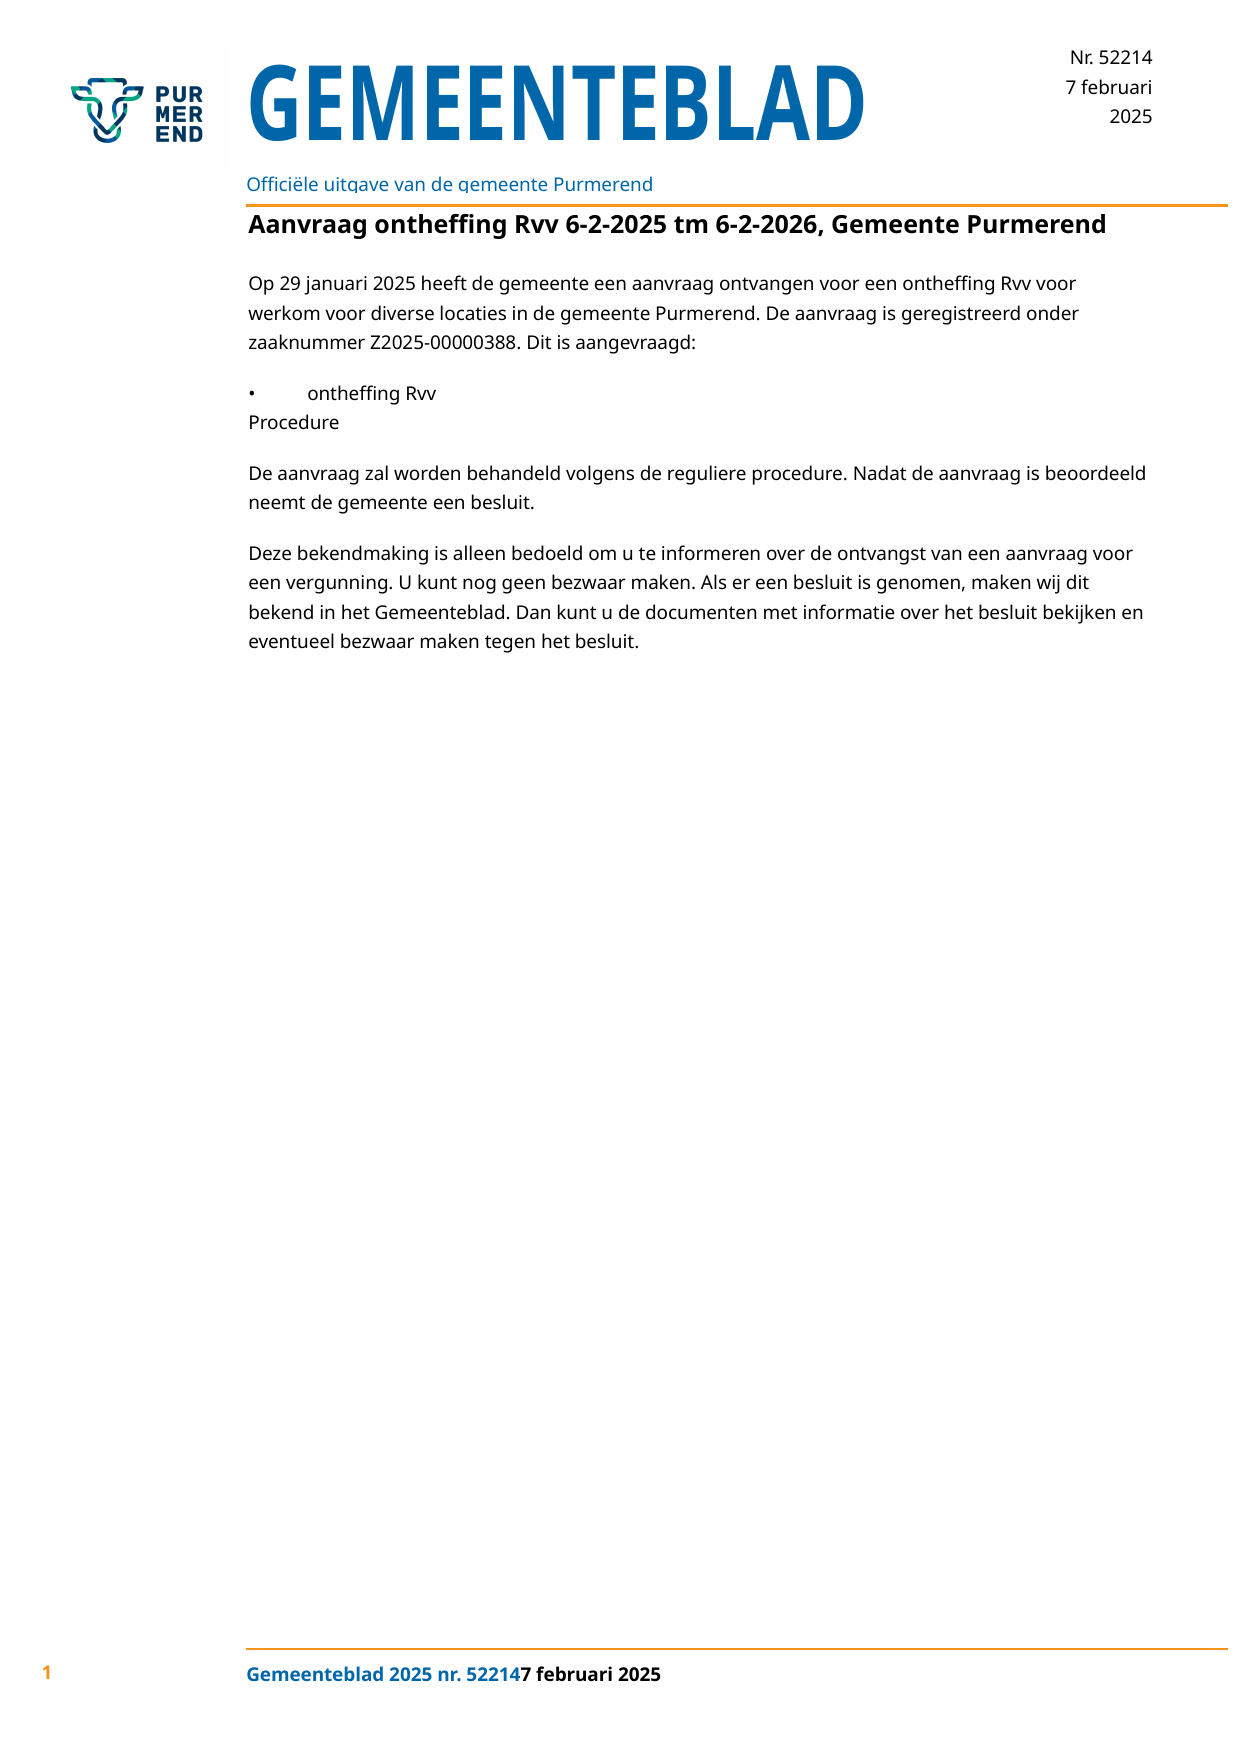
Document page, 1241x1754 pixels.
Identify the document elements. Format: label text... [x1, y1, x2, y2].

text Deze bekendmaking is alleen bedoeld om u te informeren over de ontvangst van een aanvraag voor een vergunning. U kunt nog geen bezwaar maken. Als er een besluit is genomen, maken wij dit bekend in het Gemeenteblad. Dan kunt u de documenten met informatie over het besluit bekijken en eventueel bezwaar maken tegen het besluit. [248, 540, 1152, 654]
text Procedure [248, 409, 1152, 435]
text Op 29 januari 2025 heeft de gemeente een aanvraag ontvangen voor een ontheffing Rvv voor werkom voor diverse locaties in de gemeente Purmerend. De aanvraag is geregistreerd onder zaaknummer Z2025-00000388. Dit is aangevraagd: [248, 270, 1152, 355]
text De aanvraag zal worden behandeld volgens de reguliere procedure. Nadat de aanvraag is beoordeeld neemt de gemeente een besluit. [248, 460, 1152, 515]
list ontheffing Rvv [248, 380, 1152, 406]
picture [41, 47, 231, 172]
text Aanvraag ontheffing Rvv 6-2-2025 tm 6-2-2026, Gemeente Purmerend [248, 207, 1152, 241]
